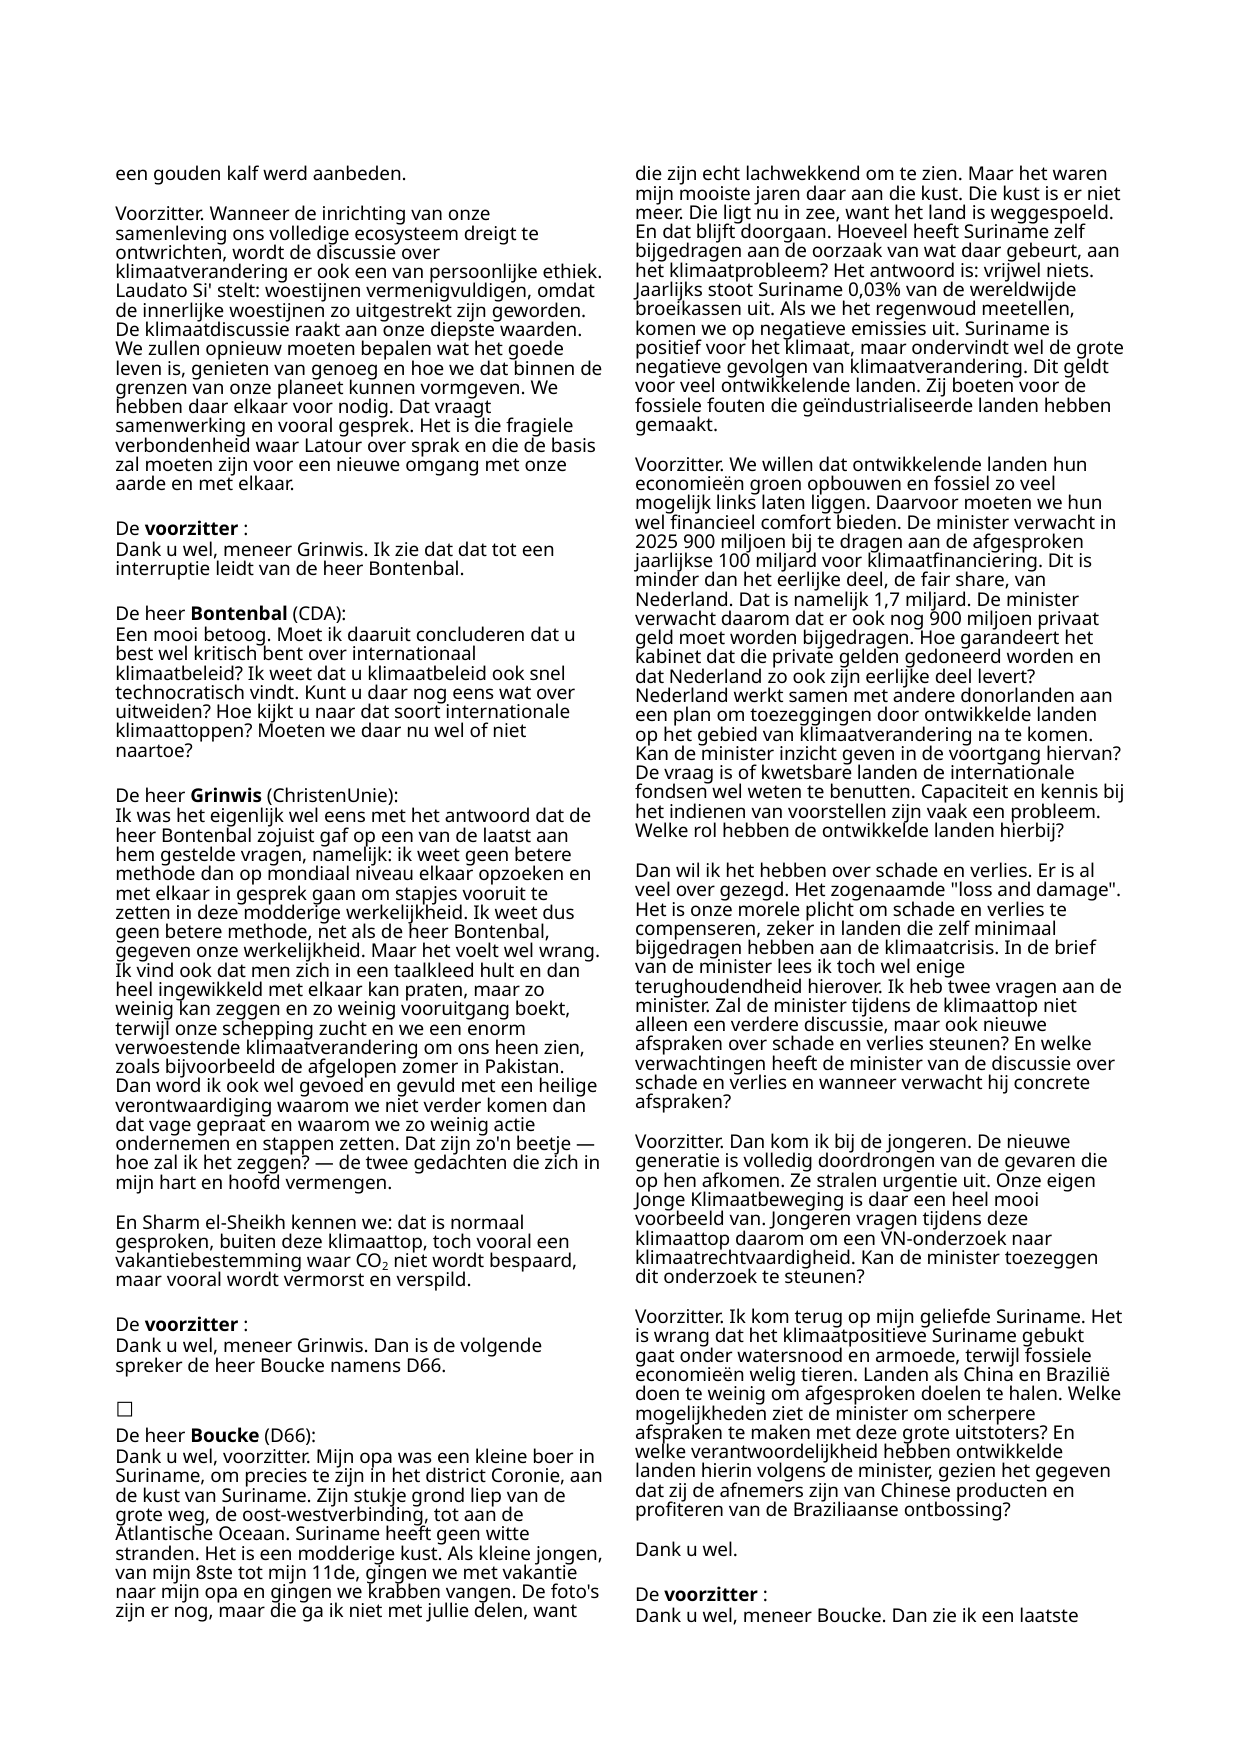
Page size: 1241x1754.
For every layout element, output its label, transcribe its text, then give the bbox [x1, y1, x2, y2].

text Voorzitter. Wanneer de inrichting van onze samenleving ons volledige ecosysteem dreigt te ontwrichten, wordt de discussie over klimaatverandering er ook een van persoonlijke ethiek. Laudato Si' stelt: woestijnen vermenigvuldigen, omdat de innerlijke woestijnen zo uitgestrekt zijn geworden. De klimaatdiscussie raakt aan onze diepste waarden. We zullen opnieuw moeten bepalen wat het goede leven is, genieten van genoeg en hoe we dat binnen de grenzen van onze planeet kunnen vormgeven. We hebben daar elkaar voor nodig. Dat vraagt samenwerking en vooral gesprek. Het is die fragiele verbondenheid waar Latour over sprak en die de basis zal moeten zijn voor een nieuwe omgang met onze aarde en met elkaar. [115, 205, 605, 494]
text De heer Boucke (D66): [115, 1422, 605, 1448]
text De voorzitter : [115, 1312, 605, 1337]
text Dan wil ik het hebben over schade en verlies. Er is al veel over gezegd. Het zogenaamde "loss and damage". Het is onze morele plicht om schade en verlies te compenseren, zeker in landen die zelf minimaal bijgedragen hebben aan de klimaatcrisis. In de brief van de minister lees ik toch wel enige terughoudendheid hierover. Ik heb twee vragen aan de minister. Zal de minister tijdens de klimaattop niet alleen een verdere discussie, maar ook nieuwe afspraken over schade en verlies steunen? En welke verwachtingen heeft de minister van de discussie over schade en verlies en wanneer verwacht hij concrete afspraken? [635, 862, 1125, 1112]
text Dank u wel, meneer Grinwis. Ik zie dat dat tot een interruptie leidt van de heer Bontenbal. [115, 541, 605, 579]
text En Sharm el-Sheikh kennen we: dat is normaal gesproken, buiten deze klimaattop, toch vooral een vakantiebestemming waar CO2 niet wordt bespaard, maar vooral wordt vermorst en verspild. [115, 1214, 605, 1291]
text De heer Grinwis (ChristenUnie): [115, 782, 605, 807]
text Voorzitter. We willen dat ontwikkelende landen hun economieën groen opbouwen en fossiel zo veel mogelijk links laten liggen. Daarvoor moeten we hun wel financieel comfort bieden. De minister verwacht in 2025 900 miljoen bij te dragen aan de afgesproken jaarlijkse 100 miljard voor klimaatfinanciering. Dit is minder dan het eerlijke deel, de fair share, van Nederland. Dat is namelijk 1,7 miljard. De minister verwacht daarom dat er ook nog 900 miljoen privaat geld moet worden bijgedragen. Hoe garandeert het kabinet dat die private gelden gedoneerd worden en dat Nederland zo ook zijn eerlijke deel levert? Nederland werkt samen met andere donorlanden aan een plan om toezeggingen door ontwikkelde landen op het gebied van klimaatverandering na te komen. Kan de minister inzicht geven in de voortgang hiervan? De vraag is of kwetsbare landen de internationale fondsen wel weten te benutten. Capaciteit en kennis bij het indienen van voorstellen zijn vaak een probleem. Welke rol hebben de ontwikkelde landen hierbij? [635, 456, 1125, 841]
text Ik was het eigenlijk wel eens met het antwoord dat de heer Bontenbal zojuist gaf op een van de laatst aan hem gestelde vragen, namelijk: ik weet geen betere methode dan op mondiaal niveau elkaar opzoeken en met elkaar in gesprek gaan om stapjes vooruit te zetten in deze modderige werkelijkheid. Ik weet dus geen betere methode, net als de heer Bontenbal, gegeven onze werkelijkheid. Maar het voelt wel wrang. Ik vind ook dat men zich in een taalkleed hult en dan heel ingewikkeld met elkaar kan praten, maar zo weinig kan zeggen en zo weinig vooruitgang boekt, terwijl onze schepping zucht en we een enorm verwoestende klimaatverandering om ons heen zien, zoals bijvoorbeeld de afgelopen zomer in Pakistan. Dan word ik ook wel gevoed en gevuld met een heilige verontwaardiging waarom we niet verder komen dan dat vage gepraat en waarom we zo weinig actie ondernemen en stappen zetten. Dat zijn zo'n beetje — hoe zal ik het zeggen? — de twee gedachten die zich in mijn hart en hoofd vermengen. [115, 807, 605, 1193]
text Dank u wel. [635, 1541, 1125, 1560]
text die zijn echt lachwekkend om te zien. Maar het waren mijn mooiste jaren daar aan die kust. Die kust is er niet meer. Die ligt nu in zee, want het land is weggespoeld. En dat blijft doorgaan. Hoeveel heeft Suriname zelf bijgedragen aan de oorzaak van wat daar gebeurt, aan het klimaatprobleem? Het antwoord is: vrijwel niets. Jaarlijks stoot Suriname 0,03% van de wereldwijde broeikassen uit. Als we het regenwoud meetellen, komen we op negatieve emissies uit. Suriname is positief voor het klimaat, maar ondervindt wel de grote negatieve gevolgen van klimaatverandering. Dit geldt voor veel ontwikkelende landen. Zij boeten voor de fossiele fouten die geïndustrialiseerde landen hebben gemaakt. [635, 165, 1125, 435]
text Dank u wel, meneer Grinwis. Dan is de volgende spreker de heer Boucke namens D66. [115, 1337, 605, 1376]
text Dank u wel, voorzitter. Mijn opa was een kleine boer in Suriname, om precies te zijn in het district Coronie, aan de kust van Suriname. Zijn stukje grond liep van de grote weg, de oost-westverbinding, tot aan de Atlantische Oceaan. Suriname heeft geen witte stranden. Het is een modderige kust. Als kleine jongen, van mijn 8ste tot mijn 11de, gingen we met vakantie naar mijn opa en gingen we krabben vangen. De foto's zijn er nog, maar die ga ik niet met jullie delen, want [115, 1448, 605, 1622]
text Voorzitter. Dan kom ik bij de jongeren. De nieuwe generatie is volledig doordrongen van de gevaren die op hen afkomen. Ze stralen urgentie uit. Onze eigen Jonge Klimaatbeweging is daar een heel mooi voorbeeld van. Jongeren vragen tijdens deze klimaattop daarom om een VN-onderzoek naar klimaatrechtvaardigheid. Kan de minister toezeggen dit onderzoek te steunen? [635, 1133, 1125, 1287]
text De voorzitter : [115, 515, 605, 541]
text Een mooi betoog. Moet ik daaruit concluderen dat u best wel kritisch bent over internationaal klimaatbeleid? Ik weet dat u klimaatbeleid ook snel technocratisch vindt. Kunt u daar nog eens wat over uitweiden? Hoe kijkt u naar dat soort internationale klimaattoppen? Moeten we daar nu wel of niet naartoe? [115, 626, 605, 761]
text De heer Bontenbal (CDA): [115, 600, 605, 626]
text Voorzitter. Ik kom terug op mijn geliefde Suriname. Het is wrang dat het klimaatpositieve Suriname gebukt gaat onder watersnood en armoede, terwijl fossiele economieën welig tieren. Landen als China en Brazilië doen te weinig om afgesproken doelen te halen. Welke mogelijkheden ziet de minister om scherpere afspraken te maken met deze grote uitstoters? En welke verantwoordelijkheid hebben ontwikkelde landen hierin volgens de minister, gezien het gegeven dat zij de afnemers zijn van Chinese producten en profiteren van de Braziliaanse ontbossing? [635, 1308, 1125, 1520]
text een gouden kalf werd aanbeden. [115, 165, 605, 184]
text Dank u wel, meneer Boucke. Dan zie ik een laatste [635, 1607, 1125, 1626]
text ⬜ [115, 1397, 605, 1422]
text De voorzitter : [635, 1581, 1125, 1607]
